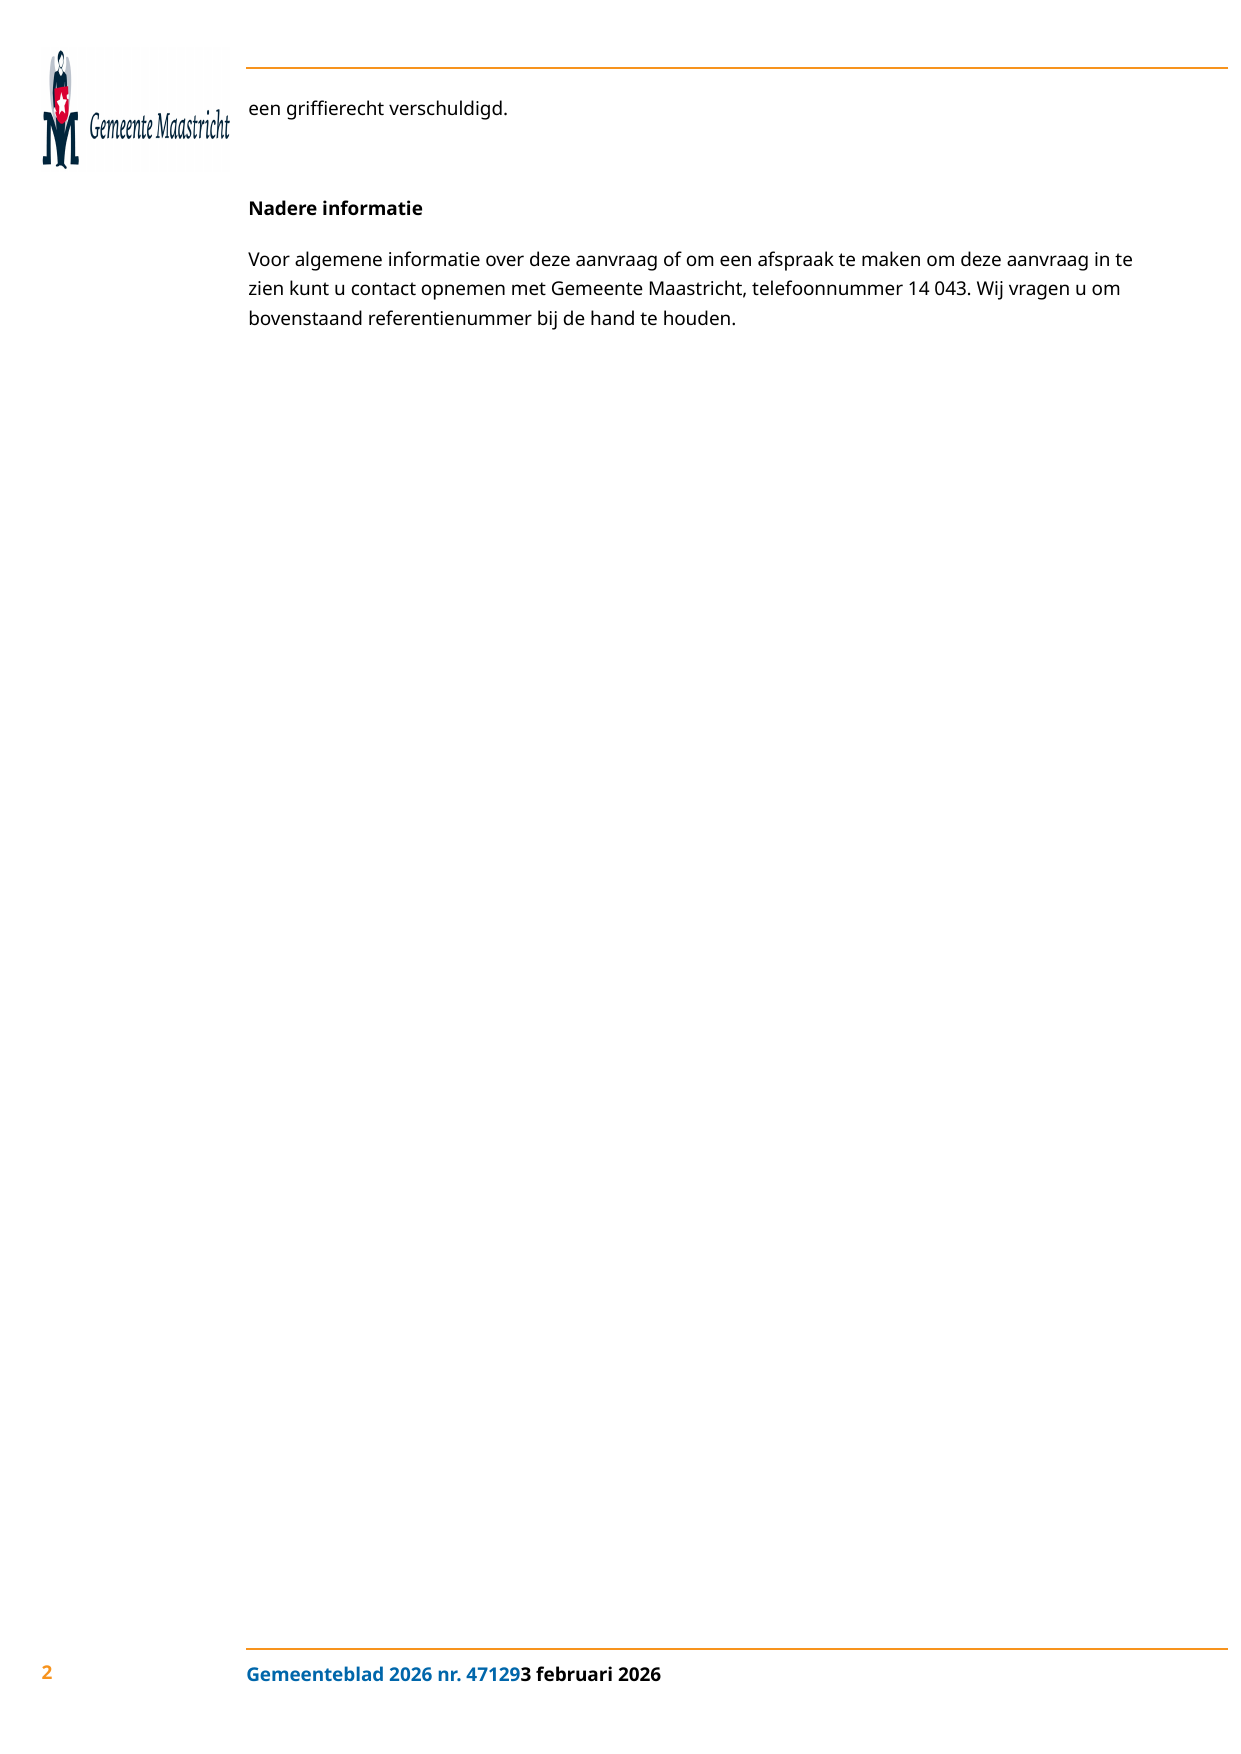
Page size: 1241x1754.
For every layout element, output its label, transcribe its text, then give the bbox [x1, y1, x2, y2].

picture [41, 47, 231, 172]
text een griffierecht verschuldigd. [248, 95, 1152, 121]
text Voor algemene informatie over deze aanvraag of om een afspraak te maken om deze aanvraag in te zien kunt u contact opnemen met Gemeente Maastricht, telefoonnummer 14 043. Wij vragen u om bovenstaand referentienummer bij de hand te houden. [248, 246, 1152, 331]
text Nadere informatie [248, 196, 1152, 221]
